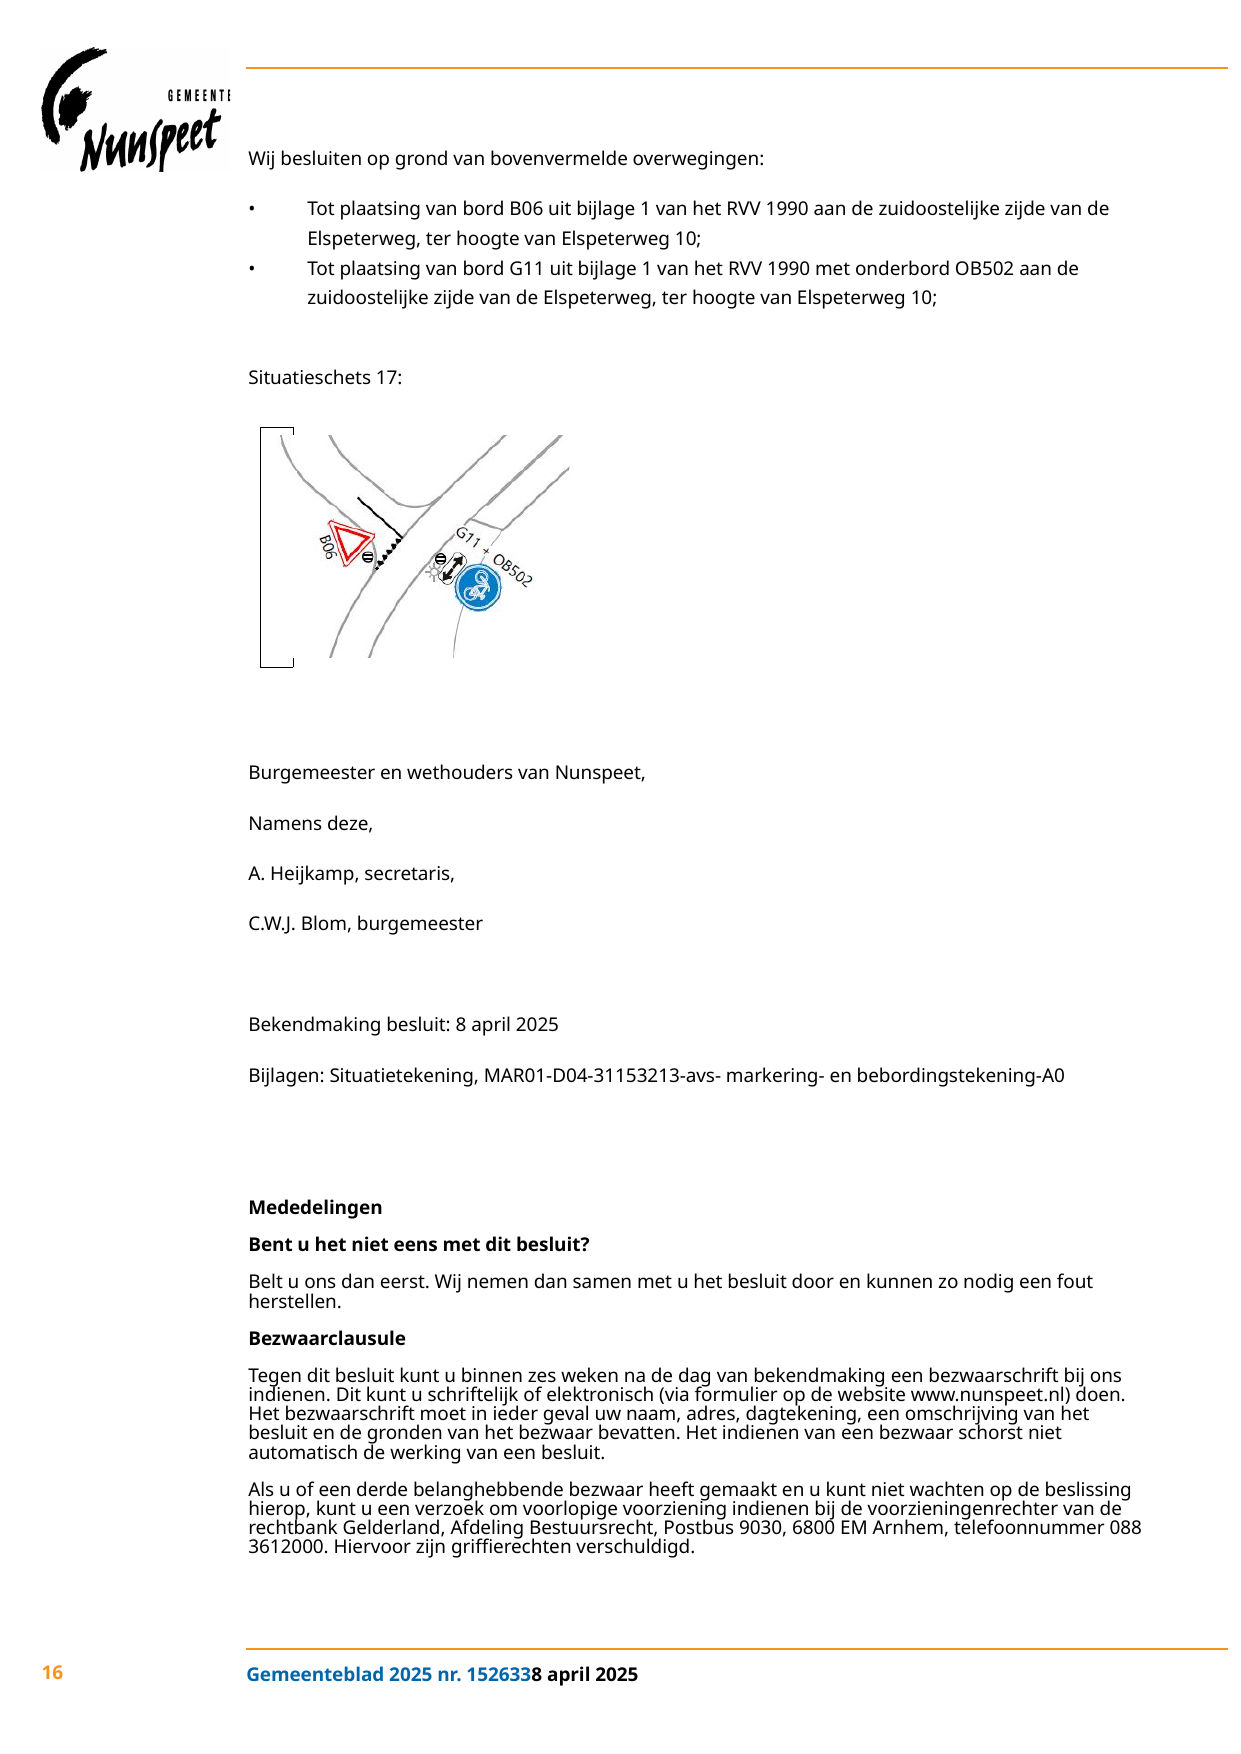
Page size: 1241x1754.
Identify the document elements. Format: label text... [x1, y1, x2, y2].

text Wij besluiten op grond van bovenvermelde overwegingen: [248, 145, 1152, 171]
text Burgemeester en wethouders van Nunspeet, [248, 759, 1152, 785]
text A. Heijkamp, secretaris, [248, 860, 1152, 886]
text Bijlagen: Situatietekening, MAR01-D04-31153213-avs- markering- en bebordingstekening-A0 [248, 1062, 1152, 1087]
text Mededelingen [248, 1199, 1152, 1219]
list Tot plaatsing van bord B06 uit bijlage 1 van het RVV 1990 aan de zuidoostelijke zijde van de Elspeterweg, ter hoogte van Elspeterweg 10; [248, 196, 1152, 251]
text Als u of een derde belanghebbende bezwaar heeft gemaakt en u kunt niet wachten op de beslissing hierop, kunt u een verzoek om voorlopige voorziening indienen bij de voorzieningenrechter van de rechtbank Gelderland, Afdeling Bestuursrecht, Postbus 9030, 6800 EM Arnhem, telefoonnummer 088 3612000. Hiervoor zijn griffierechten verschuldigd. [248, 1481, 1152, 1558]
text Bekendmaking besluit: 8 april 2025 [248, 1011, 1152, 1037]
text Situatieschets 17: [248, 364, 1152, 390]
text Belt u ons dan eerst. Wij nemen dan samen met u het besluit door en kunnen zo nodig een fout herstellen. [248, 1273, 1152, 1312]
text C.W.J. Blom, burgemeester [248, 911, 1152, 936]
list Tot plaatsing van bord G11 uit bijlage 1 van het RVV 1990 met onderbord OB502 aan de zuidoostelijke zijde van de Elspeterweg, ter hoogte van Elspeterweg 10; [248, 255, 1152, 310]
text Bent u het niet eens met dit besluit? [248, 1236, 1152, 1256]
text Bezwaarclausule [248, 1329, 1152, 1349]
picture [268, 435, 570, 658]
text Tegen dit besluit kunt u binnen zes weken na de dag van bekendmaking een bezwaarschrift bij ons indienen. Dit kunt u schriftelijk of elektronisch (via formulier op de website www.nunspeet.nl) doen. Het bezwaarschrift moet in ieder geval uw naam, adres, dagtekening, een omschrijving van het besluit en de gronden van het bezwaar bevatten. Het indienen van een bezwaar schorst niet automatisch de werking van een besluit. [248, 1367, 1152, 1463]
picture [41, 47, 231, 172]
text Namens deze, [248, 810, 1152, 835]
